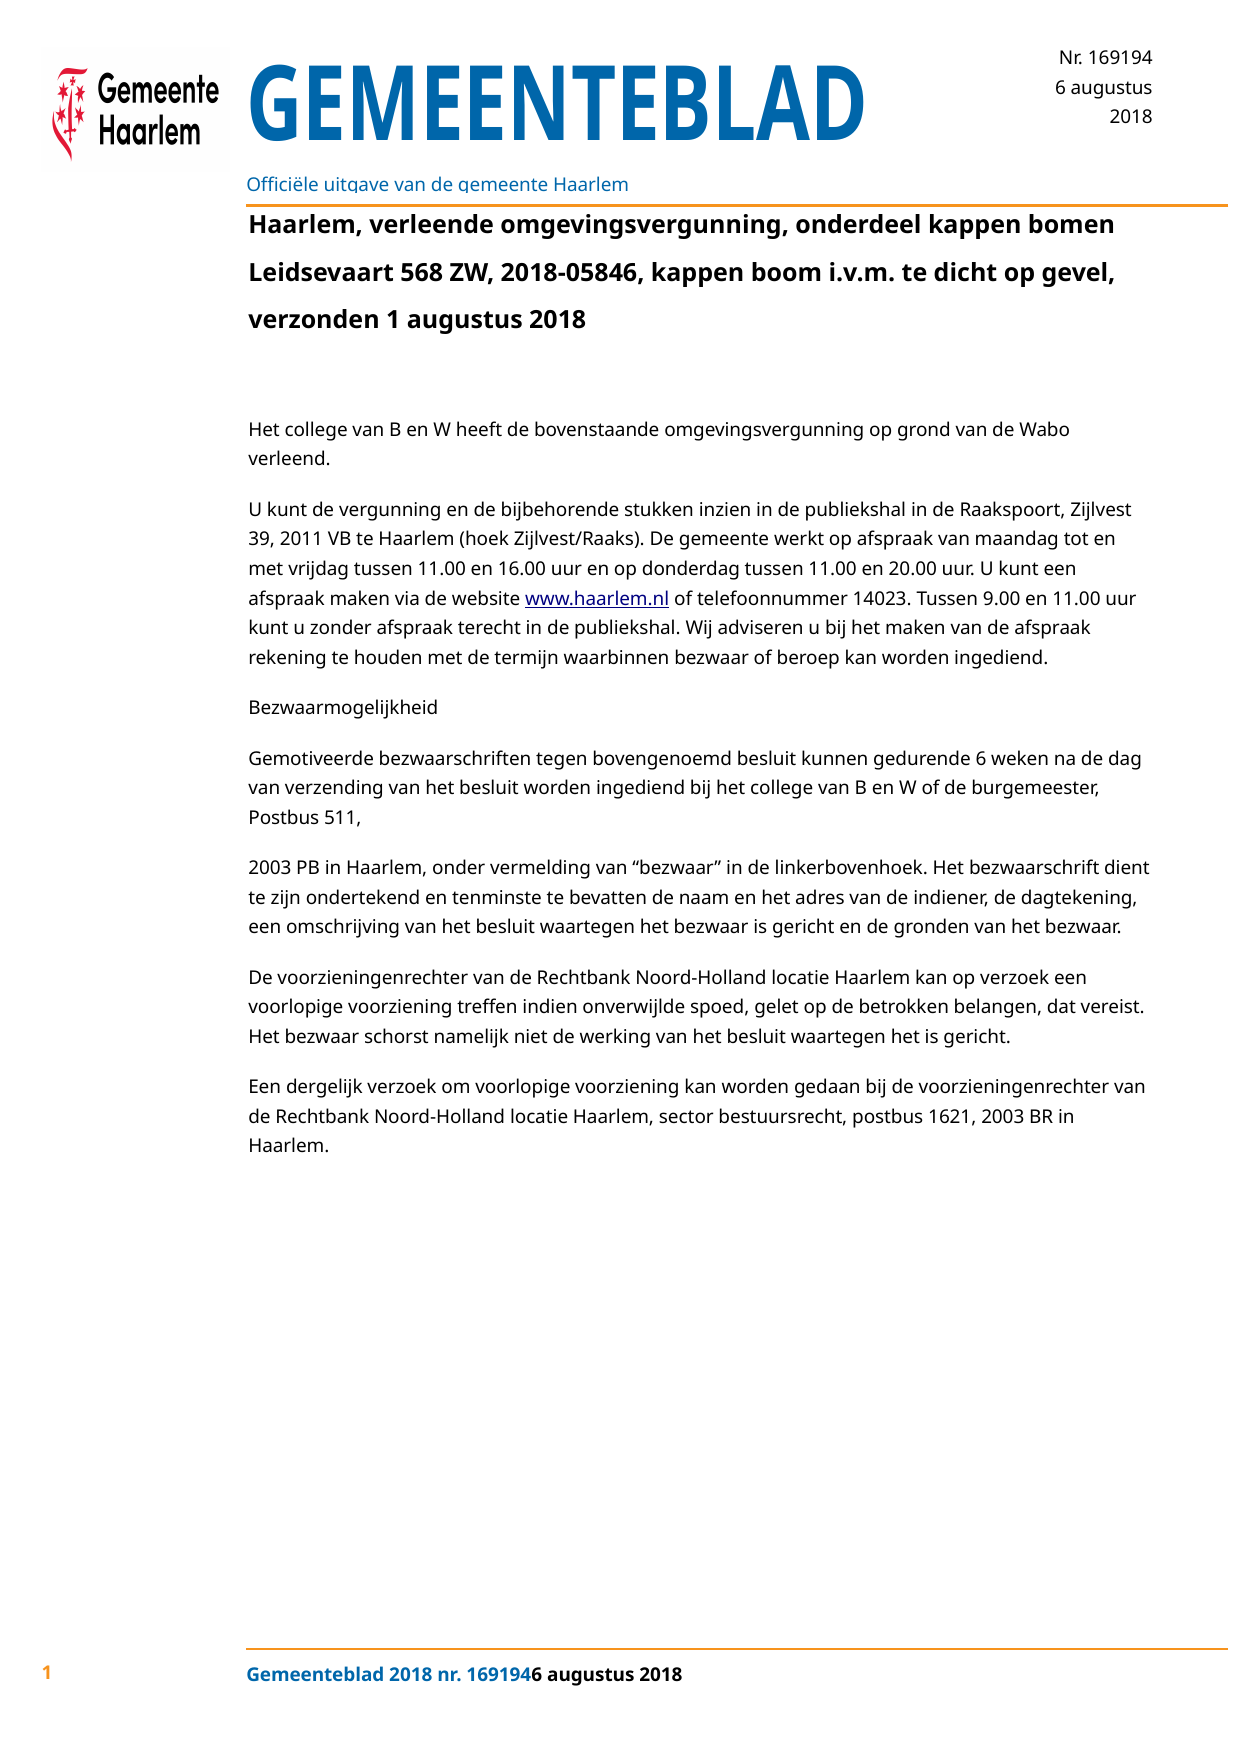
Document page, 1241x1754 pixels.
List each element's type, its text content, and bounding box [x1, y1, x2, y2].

text 2003 PB in Haarlem, onder vermelding van “bezwaar” in de linkerbovenhoek. Het bezwaarschrift dient te zijn ondertekend en tenminste te bevatten de naam en het adres van de indiener, de dagtekening, een omschrijving van het besluit waartegen het bezwaar is gericht en de gronden van het bezwaar. [248, 854, 1152, 939]
text Gemotiveerde bezwaarschriften tegen bovengenoemd besluit kunnen gedurende 6 weken na de dag van verzending van het besluit worden ingediend bij het college van B en W of de burgemeester, Postbus 511, [248, 745, 1152, 829]
text U kunt de vergunning en de bijbehorende stukken inzien in de publiekshal in de Raakspoort, Zijlvest 39, 2011 VB te Haarlem (hoek Zijlvest/Raaks). De gemeente werkt op afspraak van maandag tot en met vrijdag tussen 11.00 en 16.00 uur en op donderdag tussen 11.00 en 20.00 uur. U kunt een afspraak maken via de website www.haarlem.nl of telefoonnummer 14023. Tussen 9.00 en 11.00 uur kunt u zonder afspraak terecht in de publiekshal. Wij adviseren u bij het maken van de afspraak rekening te houden met de termijn waarbinnen bezwaar of beroep kan worden ingediend. [248, 496, 1152, 669]
text De voorzieningenrechter van de Rechtbank Noord-Holland locatie Haarlem kan op verzoek een voorlopige voorziening treffen indien onverwijlde spoed, gelet op de betrokken belangen, dat vereist. Het bezwaar schorst namelijk niet de werking van het besluit waartegen het is gericht. [248, 964, 1152, 1049]
text Het college van B en W heeft de bovenstaande omgevingsvergunning op grond van de Wabo verleend. [248, 416, 1152, 471]
text Bezwaarmogelijkheid [248, 694, 1152, 720]
picture [41, 47, 231, 172]
text Een dergelijk verzoek om voorlopige voorziening kan worden gedaan bij de voorzieningenrechter van de Rechtbank Noord-Holland locatie Haarlem, sector bestuursrecht, postbus 1621, 2003 BR in Haarlem. [248, 1073, 1152, 1158]
text Haarlem, verleende omgevingsvergunning, onderdeel kappen bomen Leidsevaart 568 ZW, 2018-05846, kappen boom i.v.m. te dicht op gevel, verzonden 1 augustus 2018 [248, 207, 1152, 336]
